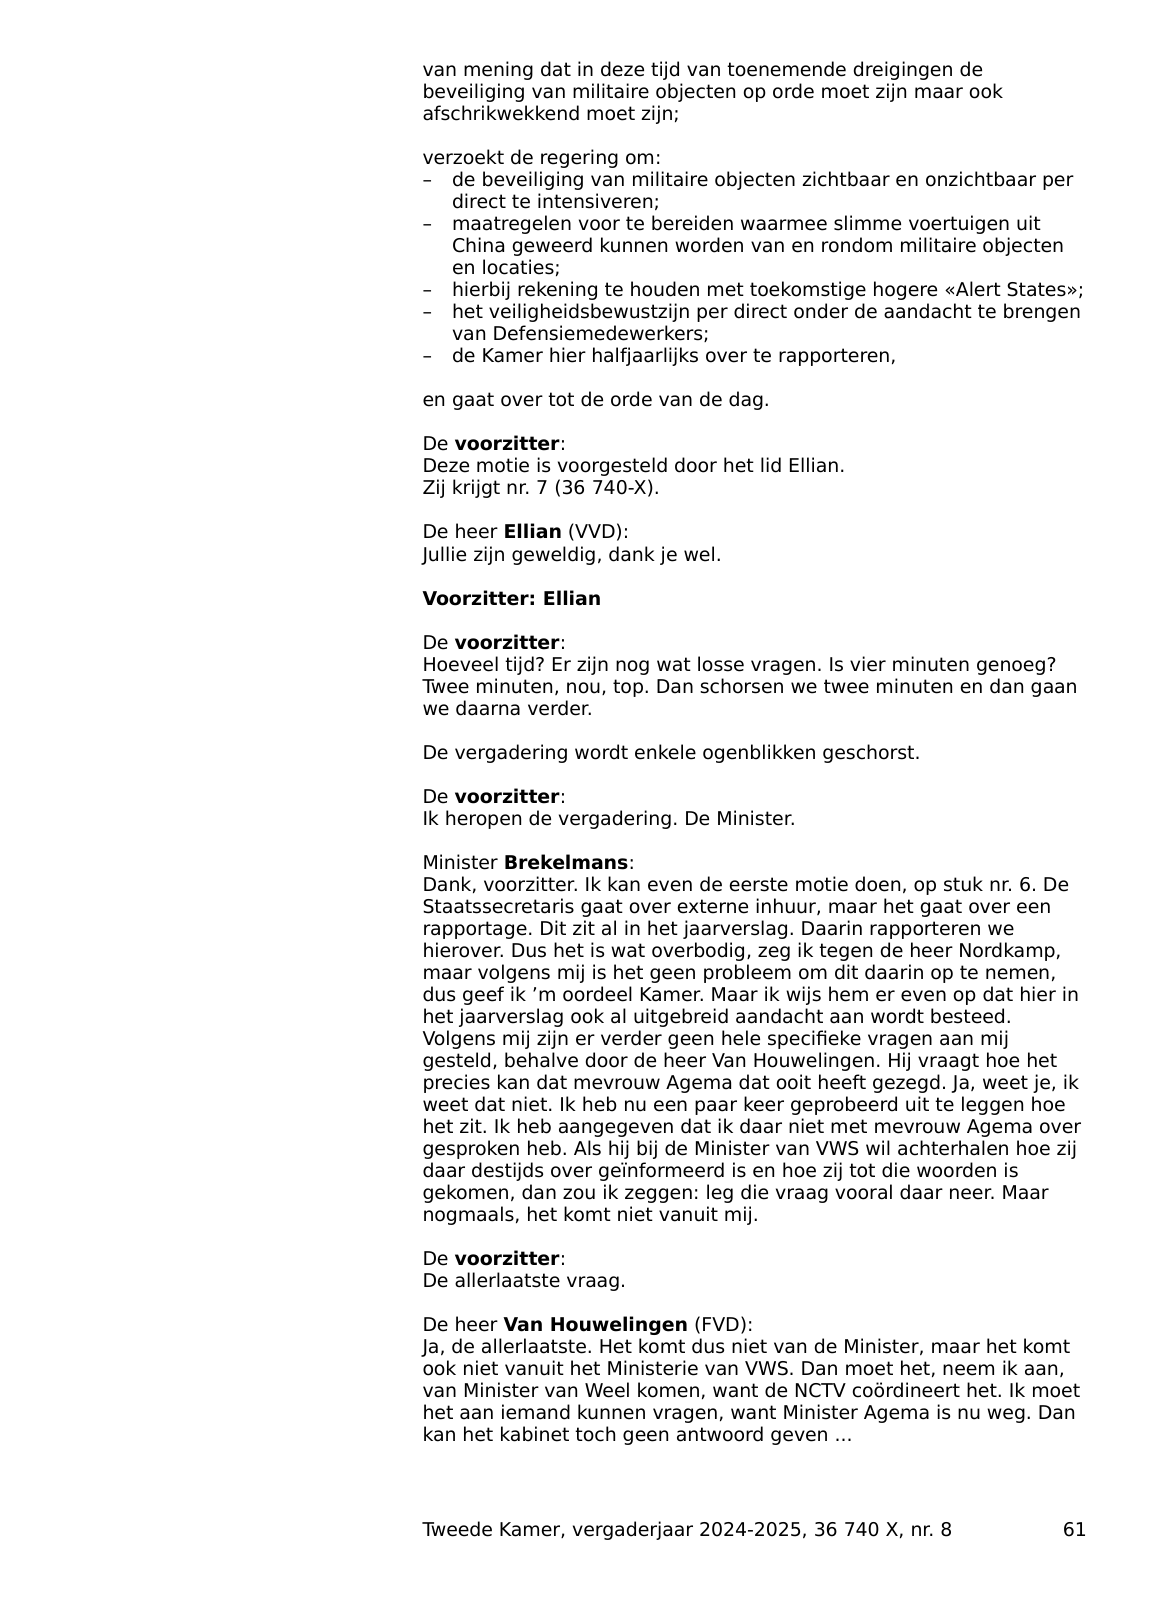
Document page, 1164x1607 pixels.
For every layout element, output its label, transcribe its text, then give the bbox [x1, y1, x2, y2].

text De heer Van Houwelingen (FVD): [422, 1314, 1087, 1336]
text – hierbij rekening te houden met toekomstige hogere «Alert States»; [422, 279, 1087, 301]
text Volgens mij zijn er verder geen hele specifieke vragen aan mij gesteld, behalve door de heer Van Houwelingen. Hij vraagt hoe het precies kan dat mevrouw Agema dat ooit heeft gezegd. Ja, weet je, ik weet dat niet. Ik heb nu een paar keer geprobeerd uit te leggen hoe het zit. Ik heb aangegeven dat ik daar niet met mevrouw Agema over gesproken heb. Als hij bij de Minister van VWS wil achterhalen hoe zij daar destijds over geïnformeerd is en hoe zij tot die woorden is gekomen, dan zou ik zeggen: leg die vraag vooral daar neer. Maar nogmaals, het komt niet vanuit mij. [422, 1028, 1087, 1226]
text – maatregelen voor te bereiden waarmee slimme voertuigen uit China geweerd kunnen worden van en rondom militaire objecten en locaties; [422, 213, 1087, 279]
text De allerlaatste vraag. [422, 1270, 1087, 1292]
text van mening dat in deze tijd van toenemende dreigingen de beveiliging van militaire objecten op orde moet zijn maar ook afschrikwekkend moet zijn; [422, 59, 1087, 125]
text – het veiligheidsbewustzijn per direct onder de aandacht te brengen van Defensiemedewerkers; [422, 301, 1087, 345]
text verzoekt de regering om: [422, 147, 1087, 169]
text Ja, de allerlaatste. Het komt dus niet van de Minister, maar het komt ook niet vanuit het Ministerie van VWS. Dan moet het, neem ik aan, van Minister van Weel komen, want de NCTV coördineert het. Ik moet het aan iemand kunnen vragen, want Minister Agema is nu weg. Dan kan het kabinet toch geen antwoord geven ... [422, 1336, 1087, 1446]
text De voorzitter: [422, 1248, 1087, 1270]
text – de Kamer hier halfjaarlijks over te rapporteren, [422, 345, 1087, 367]
text De voorzitter: [422, 632, 1087, 654]
subtitle Voorzitter: Ellian [422, 588, 1087, 609]
text Jullie zijn geweldig, dank je wel. [422, 543, 1087, 565]
text – de beveiliging van militaire objecten zichtbaar en onzichtbaar per direct te intensiveren; [422, 169, 1087, 213]
text De vergadering wordt enkele ogenblikken geschorst. [422, 742, 1087, 764]
text Deze motie is voorgesteld door het lid Ellian. [422, 455, 1087, 477]
text en gaat over tot de orde van de dag. [422, 389, 1087, 411]
text De voorzitter: [422, 786, 1087, 808]
text De heer Ellian (VVD): [422, 521, 1087, 543]
text Minister Brekelmans: [422, 852, 1087, 874]
text Zij krijgt nr. 7 (36 740-X). [422, 477, 1087, 499]
text De voorzitter: [422, 433, 1087, 455]
text Hoeveel tijd? Er zijn nog wat losse vragen. Is vier minuten genoeg? Twee minuten, nou, top. Dan schorsen we twee minuten en dan gaan we daarna verder. [422, 654, 1087, 720]
text Ik heropen de vergadering. De Minister. [422, 808, 1087, 830]
text Dank, voorzitter. Ik kan even de eerste motie doen, op stuk nr. 6. De Staatssecretaris gaat over externe inhuur, maar het gaat over een rapportage. Dit zit al in het jaarverslag. Daarin rapporteren we hierover. Dus het is wat overbodig, zeg ik tegen de heer Nordkamp, maar volgens mij is het geen probleem om dit daarin op te nemen, dus geef ik ’m oordeel Kamer. Maar ik wijs hem er even op dat hier in het jaarverslag ook al uitgebreid aandacht aan wordt besteed. [422, 874, 1087, 1028]
